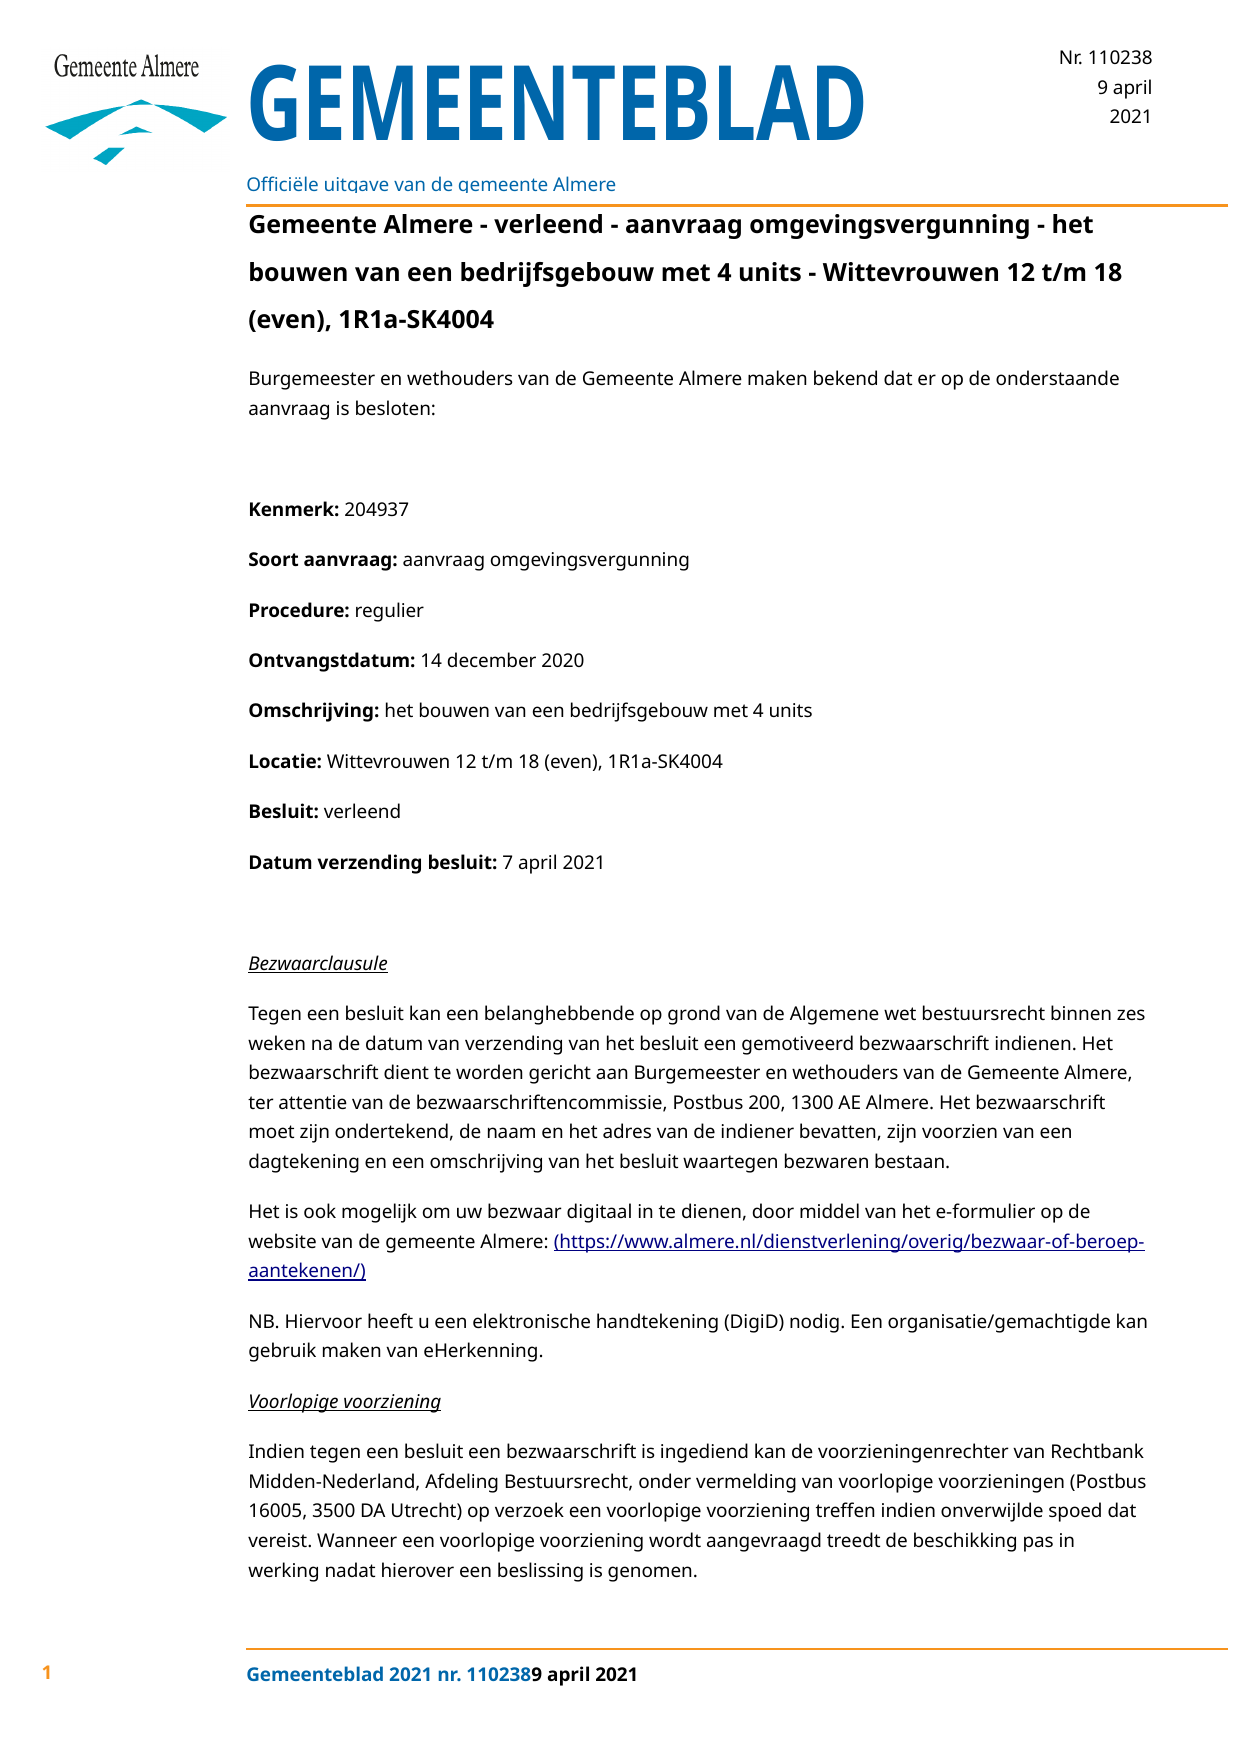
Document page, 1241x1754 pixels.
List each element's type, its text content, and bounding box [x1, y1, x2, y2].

text Tegen een besluit kan een belanghebbende op grond van de Algemene wet bestuursrecht binnen zes weken na de datum van verzending van het besluit een gemotiveerd bezwaarschrift indienen. Het bezwaarschrift dient te worden gericht aan Burgemeester en wethouders van de Gemeente Almere, ter attentie van de bezwaarschriftencommissie, Postbus 200, 1300 AE Almere. Het bezwaarschrift moet zijn ondertekend, de naam en het adres van de indiener bevatten, zijn voorzien van een dagtekening en een omschrijving van het besluit waartegen bezwaren bestaan. [248, 1000, 1152, 1174]
text Kenmerk: 204937 [248, 496, 1152, 522]
text Het is ook mogelijk om uw bezwaar digitaal in te dienen, door middel van het e-formulier op de website van de gemeente Almere: (https://www.almere.nl/dienstverlening/overig/bezwaar-of-beroep-aantekenen/) [248, 1198, 1152, 1283]
text Omschrijving: het bouwen van een bedrijfsgebouw met 4 units [248, 698, 1152, 723]
text NB. Hiervoor heeft u een elektronische handtekening (DigiD) nodig. Een organisatie/gemachtigde kan gebruik maken van eHerkenning. [248, 1308, 1152, 1363]
text Soort aanvraag: aanvraag omgevingsvergunning [248, 546, 1152, 572]
text Burgemeester en wethouders van de Gemeente Almere maken bekend dat er op de onderstaande aanvraag is besloten: [248, 366, 1152, 421]
text Ontvangstdatum: 14 december 2020 [248, 647, 1152, 673]
text Indien tegen een besluit een bezwaarschrift is ingediend kan de voorzieningenrechter van Rechtbank Midden-Nederland, Afdeling Bestuursrecht, onder vermelding van voorlopige voorzieningen (Postbus 16005, 3500 DA Utrecht) op verzoek een voorlopige voorziening treffen indien onverwijlde spoed dat vereist. Wanneer een voorlopige voorziening wordt aangevraagd treedt de beschikking pas in werking nadat hierover een beslissing is genomen. [248, 1438, 1152, 1582]
picture [41, 47, 231, 172]
text Datum verzending besluit: 7 april 2021 [248, 849, 1152, 874]
text Locatie: Wittevrouwen 12 t/m 18 (even), 1R1a-SK4004 [248, 748, 1152, 774]
text Besluit: verleend [248, 798, 1152, 824]
text Procedure: regulier [248, 597, 1152, 622]
text Voorlopige voorziening [248, 1388, 1152, 1414]
text Gemeente Almere - verleend - aanvraag omgevingsvergunning - het bouwen van een bedrijfsgebouw met 4 units - Wittevrouwen 12 t/m 18 (even), 1R1a-SK4004 [248, 207, 1152, 336]
text Bezwaarclausule [248, 950, 1152, 975]
